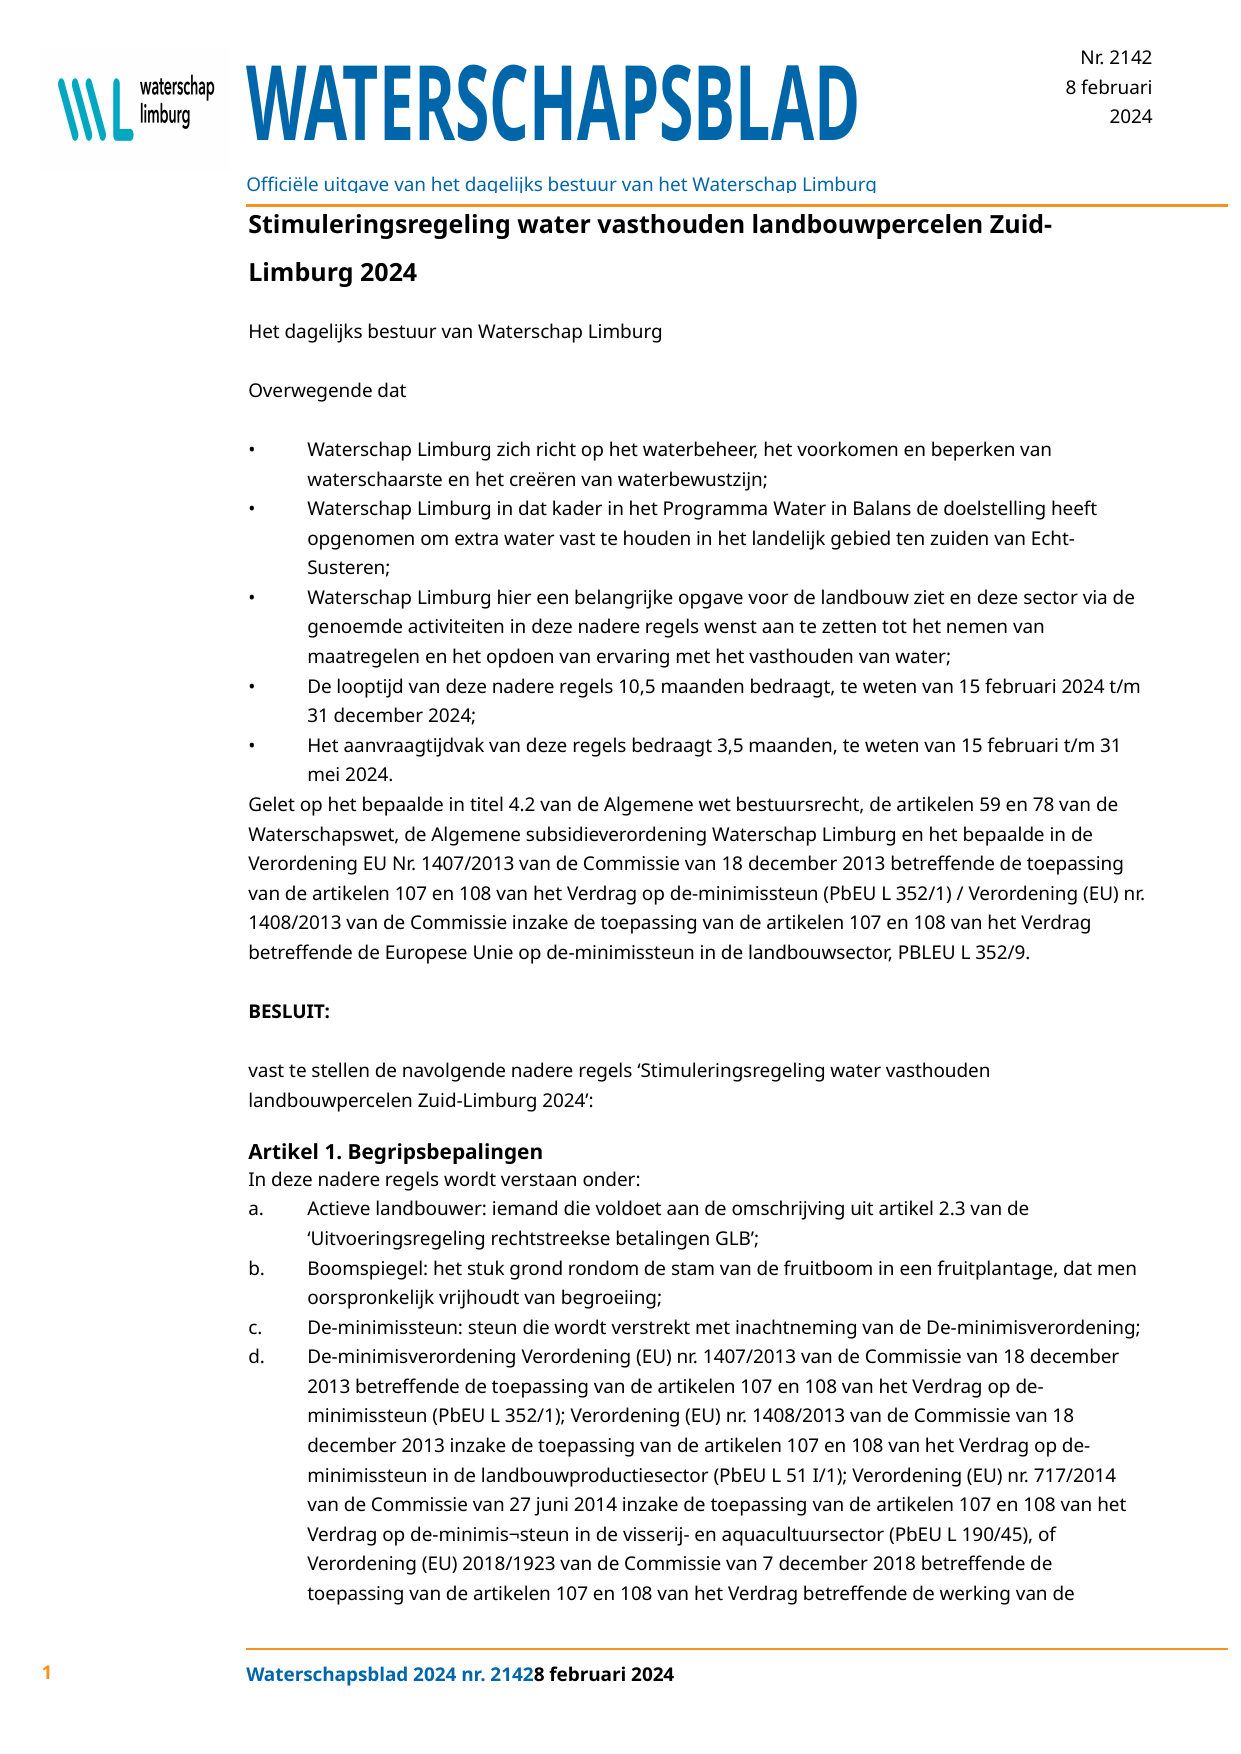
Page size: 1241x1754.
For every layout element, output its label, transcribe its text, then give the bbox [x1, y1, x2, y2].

list De-minimissteun: steun die wordt verstrekt met inachtneming van de De-minimisverordening; [248, 1314, 1152, 1339]
list De looptijd van deze nadere regels 10,5 maanden bedraagt, te weten van 15 februari 2024 t/m 31 december 2024; [248, 673, 1152, 728]
text In deze nadere regels wordt verstaan onder: [248, 1166, 1152, 1192]
list Boomspiegel: het stuk grond rondom de stam van de fruitboom in een fruitplantage, dat men oorspronkelijk vrijhoudt van begroeiing; [248, 1255, 1152, 1310]
text Stimuleringsregeling water vasthouden landbouwpercelen Zuid-Limburg 2024 [248, 207, 1152, 288]
text Het dagelijks bestuur van Waterschap Limburg [248, 318, 1152, 344]
text vast te stellen de navolgende nadere regels ‘Stimuleringsregeling water vasthouden landbouwpercelen Zuid-Limburg 2024’: [248, 1057, 1152, 1113]
text Artikel 1. Begripsbepalingen [248, 1137, 1152, 1166]
list Waterschap Limburg hier een belangrijke opgave voor de landbouw ziet en deze sector via de genoemde activiteiten in deze nadere regels wenst aan te zetten tot het nemen van maatregelen en het opdoen van ervaring met het vasthouden van water; [248, 584, 1152, 669]
list Het aanvraagtijdvak van deze regels bedraagt 3,5 maanden, te weten van 15 februari t/m 31 mei 2024. [248, 732, 1152, 787]
picture [41, 47, 231, 172]
list De-minimisverordening Verordening (EU) nr. 1407/2013 van de Commissie van 18 december 2013 betreffende de toepassing van de artikelen 107 en 108 van het Verdrag op de-minimissteun (PbEU L 352/1); Verordening (EU) nr. 1408/2013 van de Commissie van 18 december 2013 inzake de toepassing van de artikelen 107 en 108 van het Verdrag op de-minimissteun in de landbouwproductiesector (PbEU L 51 I/1); Verordening (EU) nr. 717/2014 van de Commissie van 27 juni 2014 inzake de toepassing van de artikelen 107 en 108 van het Verdrag op de-minimis¬steun in de visserij- en aquacultuursector (PbEU L 190/45), of Verordening (EU) 2018/1923 van de Commissie van 7 december 2018 betreffende de toepassing van de artikelen 107 en 108 van het Verdrag betreffende de werking van de [248, 1343, 1152, 1606]
text BESLUIT: [248, 998, 1152, 1024]
list Actieve landbouwer: iemand die voldoet aan de omschrijving uit artikel 2.3 van de ‘Uitvoeringsregeling rechtstreekse betalingen GLB’; [248, 1196, 1152, 1251]
list Waterschap Limburg in dat kader in het Programma Water in Balans de doelstelling heeft opgenomen om extra water vast te houden in het landelijk gebied ten zuiden van Echt-Susteren; [248, 495, 1152, 580]
text Overwegende dat [248, 377, 1152, 403]
text Gelet op het bepaalde in titel 4.2 van de Algemene wet bestuursrecht, de artikelen 59 en 78 van de Waterschapswet, de Algemene subsidieverordening Waterschap Limburg en het bepaalde in de Verordening EU Nr. 1407/2013 van de Commissie van 18 december 2013 betreffende de toepassing van de artikelen 107 en 108 van het Verdrag op de-minimissteun (PbEU L 352/1) / Verordening (EU) nr. 1408/2013 van de Commissie inzake de toepassing van de artikelen 107 en 108 van het Verdrag betreffende de Europese Unie op de-minimissteun in de landbouwsector, PBLEU L 352/9. [248, 791, 1152, 965]
list Waterschap Limburg zich richt op het waterbeheer, het voorkomen en beperken van waterschaarste en het creëren van waterbewustzijn; [248, 436, 1152, 492]
